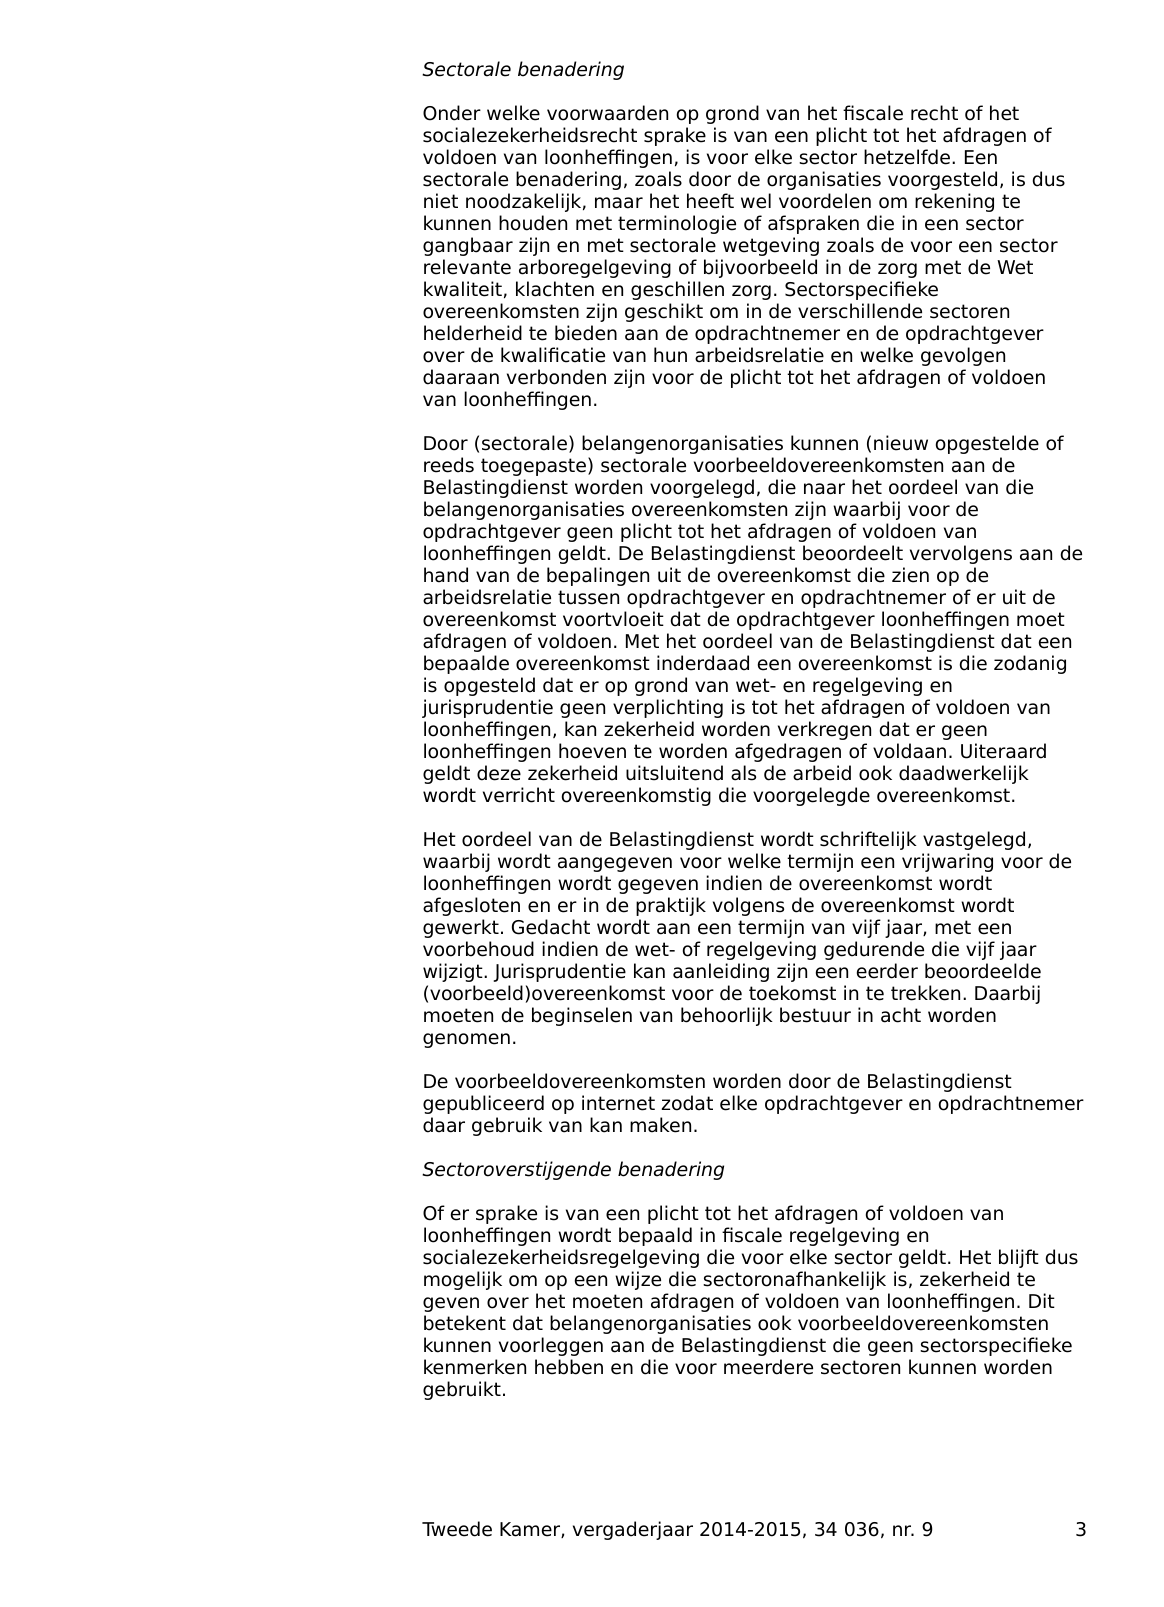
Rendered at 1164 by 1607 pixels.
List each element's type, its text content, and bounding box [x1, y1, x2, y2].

text Of er sprake is van een plicht tot het afdragen of voldoen van loonheffingen wordt bepaald in fiscale regelgeving en socialezekerheidsregelgeving die voor elke sector geldt. Het blijft dus mogelijk om op een wijze die sectoronafhankelijk is, zekerheid te geven over het moeten afdragen of voldoen van loonheffingen. Dit betekent dat belangenorganisaties ook voorbeeldovereenkomsten kunnen voorleggen aan de Belastingdienst die geen sectorspecifieke kenmerken hebben en die voor meerdere sectoren kunnen worden gebruikt. [422, 1203, 1087, 1401]
text Het oordeel van de Belastingdienst wordt schriftelijk vastgelegd, waarbij wordt aangegeven voor welke termijn een vrijwaring voor de loonheffingen wordt gegeven indien de overeenkomst wordt afgesloten en er in de praktijk volgens de overeenkomst wordt gewerkt. Gedacht wordt aan een termijn van vijf jaar, met een voorbehoud indien de wet- of regelgeving gedurende die vijf jaar wijzigt. Jurisprudentie kan aanleiding zijn een eerder beoordeelde (voorbeeld)overeenkomst voor de toekomst in te trekken. Daarbij moeten de beginselen van behoorlijk bestuur in acht worden genomen. [422, 829, 1087, 1049]
text Onder welke voorwaarden op grond van het fiscale recht of het socialezekerheidsrecht sprake is van een plicht tot het afdragen of voldoen van loonheffingen, is voor elke sector hetzelfde. Een sectorale benadering, zoals door de organisaties voorgesteld, is dus niet noodzakelijk, maar het heeft wel voordelen om rekening te kunnen houden met terminologie of afspraken die in een sector gangbaar zijn en met sectorale wetgeving zoals de voor een sector relevante arboregelgeving of bijvoorbeeld in de zorg met de Wet kwaliteit, klachten en geschillen zorg. Sectorspecifieke overeenkomsten zijn geschikt om in de verschillende sectoren helderheid te bieden aan de opdrachtnemer en de opdrachtgever over de kwalificatie van hun arbeidsrelatie en welke gevolgen daaraan verbonden zijn voor de plicht tot het afdragen of voldoen van loonheffingen. [422, 103, 1087, 411]
subtitle Sectoroverstijgende benadering [422, 1159, 1087, 1181]
subtitle Sectorale benadering [422, 59, 1087, 81]
text De voorbeeldovereenkomsten worden door de Belastingdienst gepubliceerd op internet zodat elke opdrachtgever en opdrachtnemer daar gebruik van kan maken. [422, 1071, 1087, 1137]
text Door (sectorale) belangenorganisaties kunnen (nieuw opgestelde of reeds toegepaste) sectorale voorbeeldovereenkomsten aan de Belastingdienst worden voorgelegd, die naar het oordeel van die belangenorganisaties overeenkomsten zijn waarbij voor de opdrachtgever geen plicht tot het afdragen of voldoen van loonheffingen geldt. De Belastingdienst beoordeelt vervolgens aan de hand van de bepalingen uit de overeenkomst die zien op de arbeidsrelatie tussen opdrachtgever en opdrachtnemer of er uit de overeenkomst voortvloeit dat de opdrachtgever loonheffingen moet afdragen of voldoen. Met het oordeel van de Belastingdienst dat een bepaalde overeenkomst inderdaad een overeenkomst is die zodanig is opgesteld dat er op grond van wet- en regelgeving en jurisprudentie geen verplichting is tot het afdragen of voldoen van loonheffingen, kan zekerheid worden verkregen dat er geen loonheffingen hoeven te worden afgedragen of voldaan. Uiteraard geldt deze zekerheid uitsluitend als de arbeid ook daadwerkelijk wordt verricht overeenkomstig die voorgelegde overeenkomst. [422, 433, 1087, 807]
